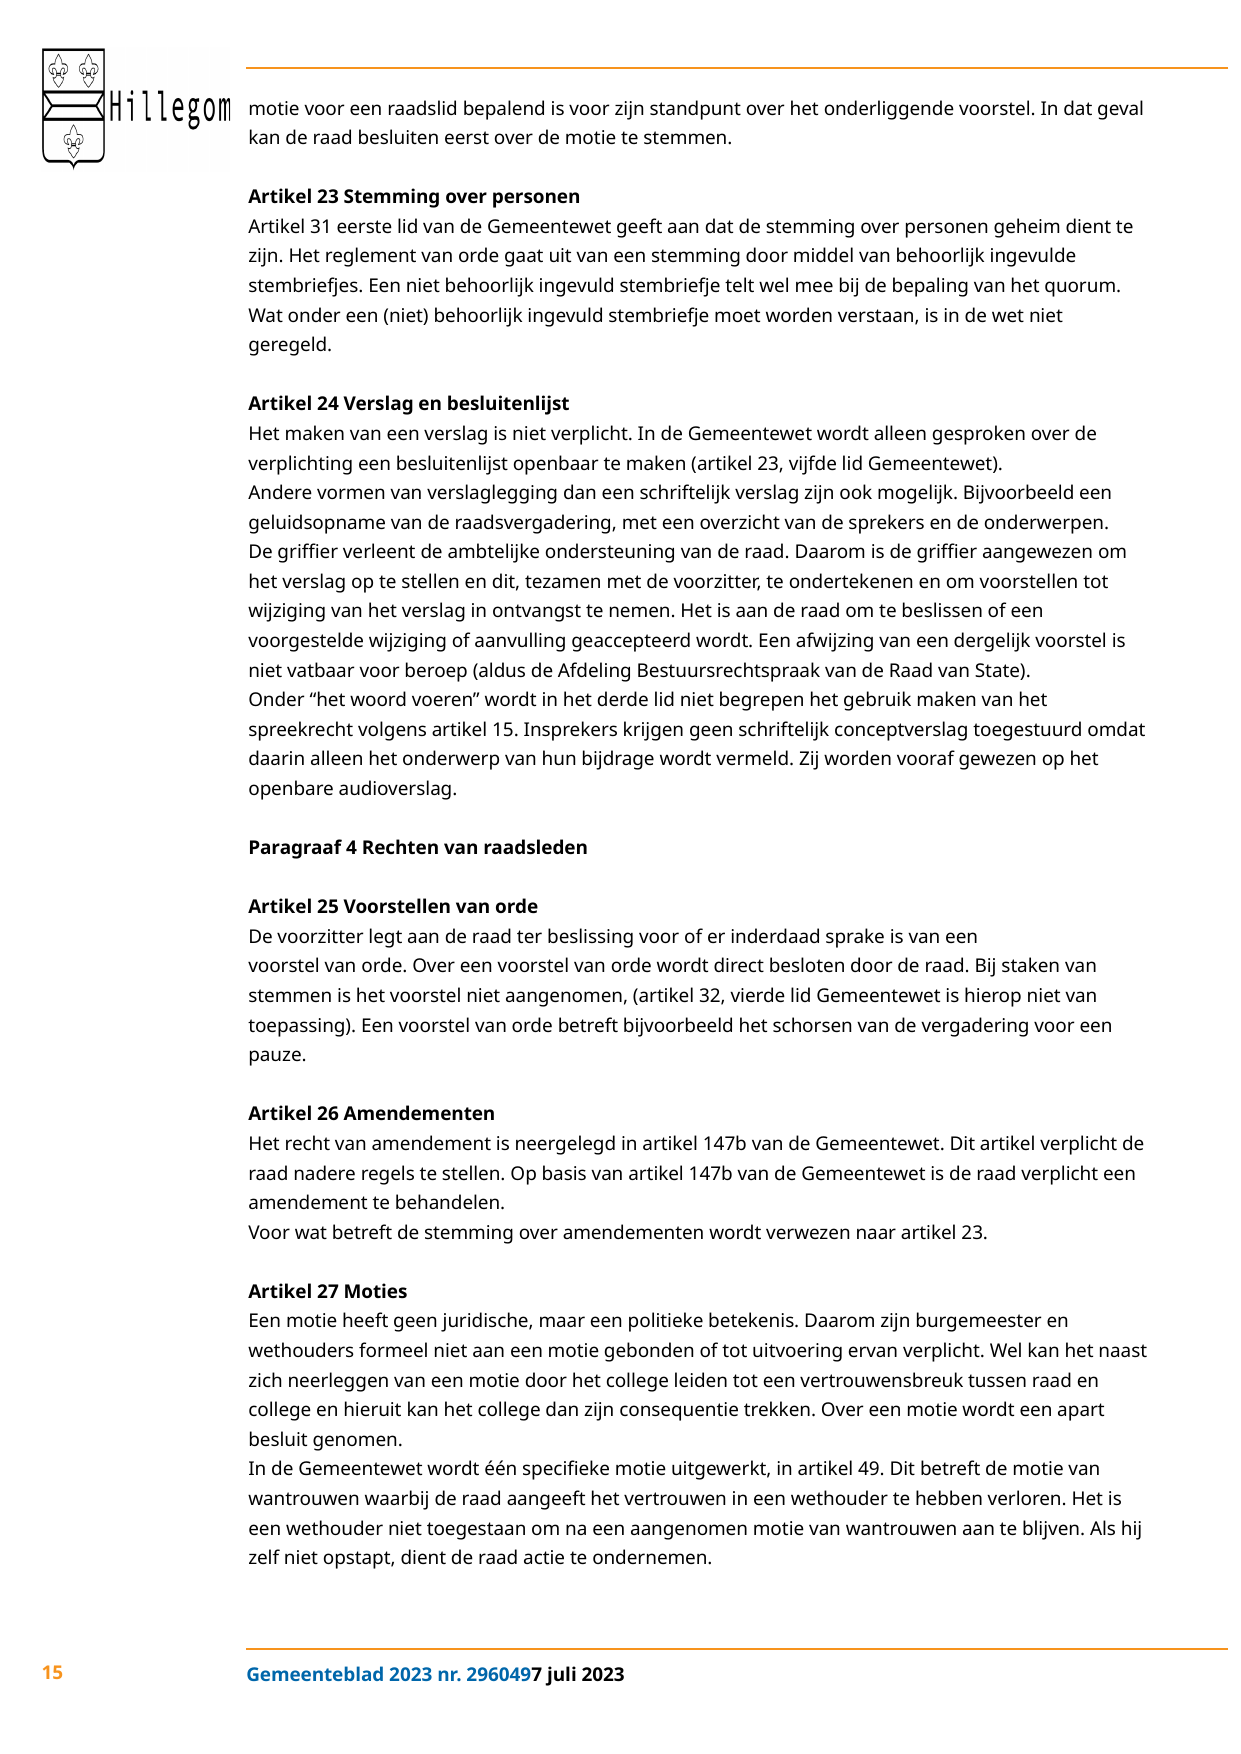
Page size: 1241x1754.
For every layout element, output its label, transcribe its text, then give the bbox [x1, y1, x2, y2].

text Artikel 31 eerste lid van de Gemeentewet geeft aan dat de stemming over personen geheim dient te zijn. Het reglement van orde gaat uit van een stemming door middel van behoorlijk ingevulde stembriefjes. Een niet behoorlijk ingevuld stembriefje telt wel mee bij de bepaling van het quorum. Wat onder een (niet) behoorlijk ingevuld stembriefje moet worden verstaan, is in de wet niet geregeld. [248, 213, 1152, 357]
text Paragraaf 4 Rechten van raadsleden [248, 834, 1152, 860]
text Artikel 26 Amendementen [248, 1101, 1152, 1126]
text Artikel 27 Moties [248, 1278, 1152, 1304]
text De griffier verleent de ambtelijke ondersteuning van de raad. Daarom is de griffier aangewezen om het verslag op te stellen en dit, tezamen met de voorzitter, te ondertekenen en om voorstellen tot wijziging van het verslag in ontvangst te nemen. Het is aan de raad om te beslissen of een voorgestelde wijziging of aanvulling geaccepteerd wordt. Een afwijzing van een dergelijk voorstel is niet vatbaar voor beroep (aldus de Afdeling Bestuursrechtspraak van de Raad van State). [248, 538, 1152, 683]
text motie voor een raadslid bepalend is voor zijn standpunt over het onderliggende voorstel. In dat geval kan de raad besluiten eerst over de motie te stemmen. [248, 95, 1152, 150]
text voorstel van orde. Over een voorstel van orde wordt direct besloten door de raad. Bij staken van stemmen is het voorstel niet aangenomen, (artikel 32, vierde lid Gemeentewet is hierop niet van toepassing). Een voorstel van orde betreft bijvoorbeeld het schorsen van de vergadering voor een pauze. [248, 953, 1152, 1067]
text Andere vormen van verslaglegging dan een schriftelijk verslag zijn ook mogelijk. Bijvoorbeeld een geluidsopname van de raadsvergadering, met een overzicht van de sprekers en de onderwerpen. [248, 479, 1152, 535]
text Het maken van een verslag is niet verplicht. In de Gemeentewet wordt alleen gesproken over de verplichting een besluitenlijst openbaar te maken (artikel 23, vijfde lid Gemeentewet). [248, 420, 1152, 476]
text Het recht van amendement is neergelegd in artikel 147b van de Gemeentewet. Dit artikel verplicht de raad nadere regels te stellen. Op basis van artikel 147b van de Gemeentewet is de raad verplicht een amendement te behandelen. [248, 1130, 1152, 1215]
text In de Gemeentewet wordt één specifieke motie uitgewerkt, in artikel 49. Dit betreft de motie van wantrouwen waarbij de raad aangeeft het vertrouwen in een wethouder te hebben verloren. Het is een wethouder niet toegestaan om na een aangenomen motie van wantrouwen aan te blijven. Als hij zelf niet opstapt, dient de raad actie te ondernemen. [248, 1456, 1152, 1570]
text Onder “het woord voeren” wordt in het derde lid niet begrepen het gebruik maken van het spreekrecht volgens artikel 15. Insprekers krijgen geen schriftelijk conceptverslag toegestuurd omdat daarin alleen het onderwerp van hun bijdrage wordt vermeld. Zij worden vooraf gewezen op het openbare audioverslag. [248, 686, 1152, 801]
text Artikel 25 Voorstellen van orde [248, 893, 1152, 919]
text Een motie heeft geen juridische, maar een politieke betekenis. Daarom zijn burgemeester en wethouders formeel niet aan een motie gebonden of tot uitvoering ervan verplicht. Wel kan het naast zich neerleggen van een motie door het college leiden tot een vertrouwensbreuk tussen raad en college en hieruit kan het college dan zijn consequentie trekken. Over een motie wordt een apart besluit genomen. [248, 1308, 1152, 1452]
text Artikel 23 Stemming over personen [248, 183, 1152, 209]
text Voor wat betreft de stemming over amendementen wordt verwezen naar artikel 23. [248, 1219, 1152, 1245]
text Artikel 24 Verslag en besluitenlijst [248, 391, 1152, 416]
picture [41, 47, 231, 172]
text De voorzitter legt aan de raad ter beslissing voor of er inderdaad sprake is van een [248, 923, 1152, 949]
